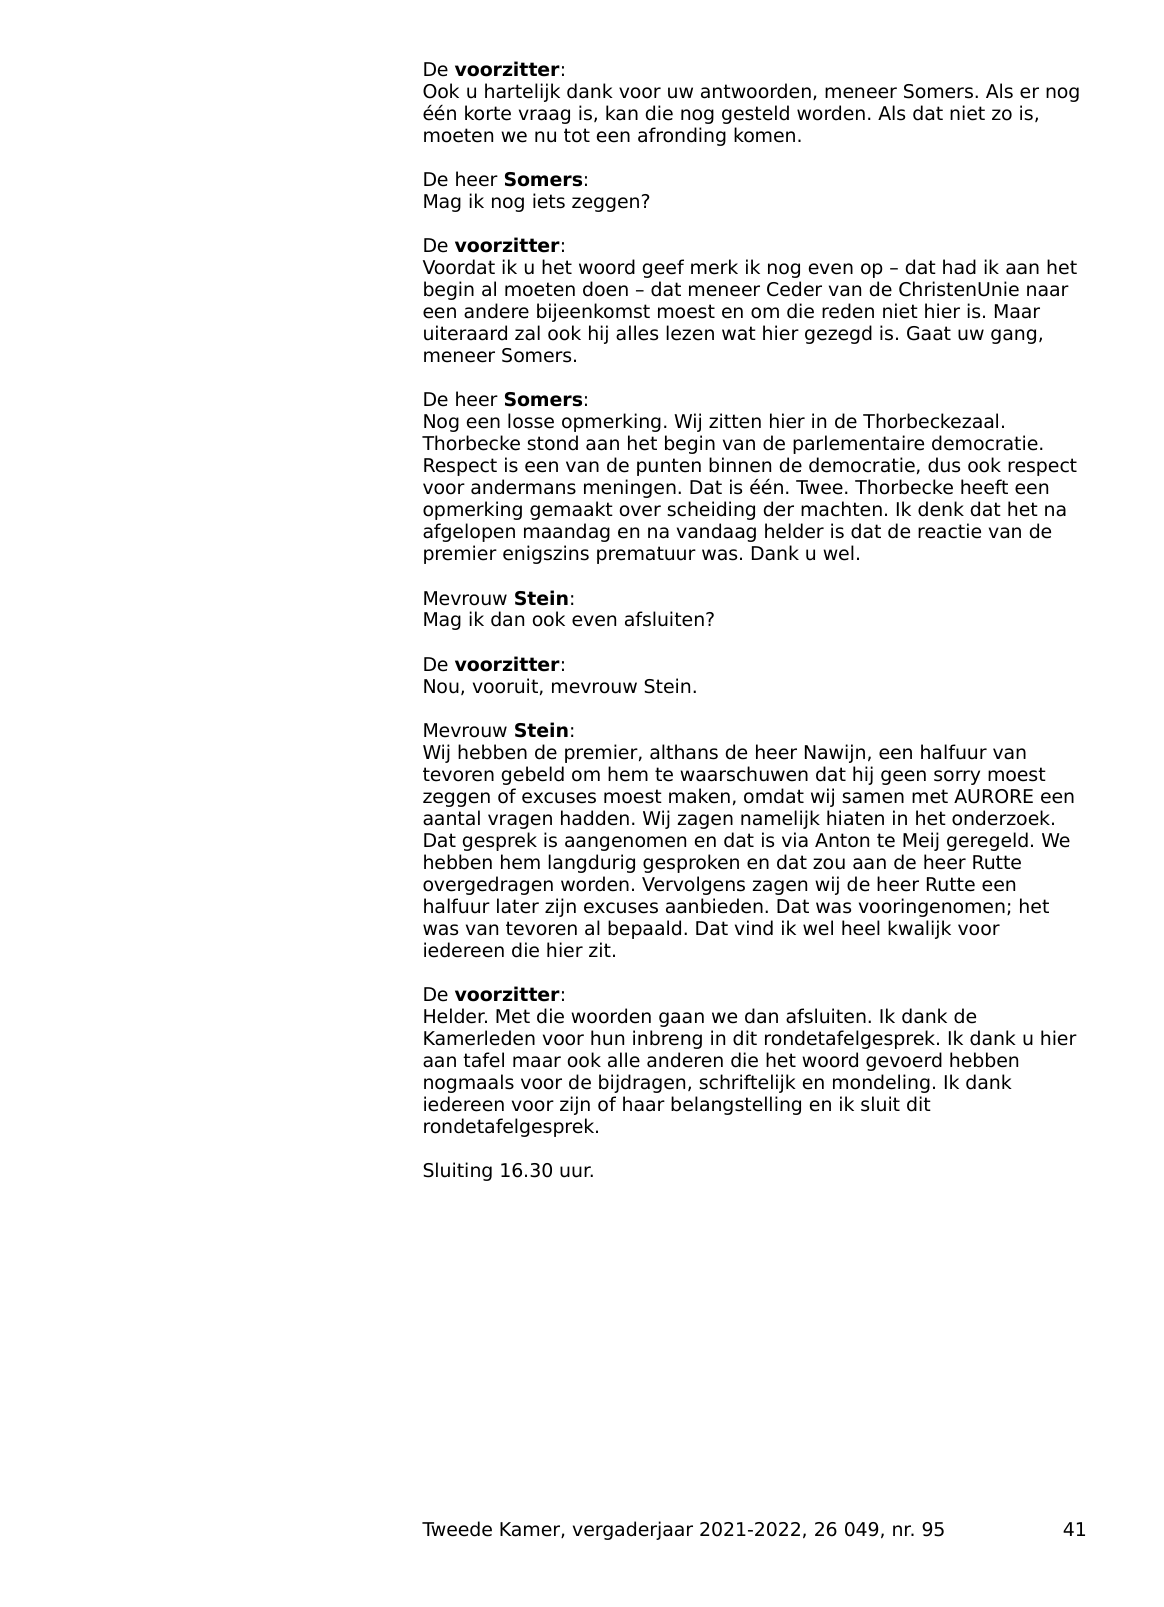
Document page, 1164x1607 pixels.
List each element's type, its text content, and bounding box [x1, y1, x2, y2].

text Voordat ik u het woord geef merk ik nog even op – dat had ik aan het begin al moeten doen – dat meneer Ceder van de ChristenUnie naar een andere bijeenkomst moest en om die reden niet hier is. Maar uiteraard zal ook hij alles lezen wat hier gezegd is. Gaat uw gang, meneer Somers. [422, 257, 1087, 367]
text De voorzitter: [422, 235, 1087, 257]
text Mag ik dan ook even afsluiten? [422, 609, 1087, 631]
text Nou, vooruit, mevrouw Stein. [422, 676, 1087, 697]
text De voorzitter: [422, 653, 1087, 676]
text Mevrouw Stein: [422, 720, 1087, 742]
text Sluiting 16.30 uur. [422, 1160, 1087, 1182]
text De heer Somers: [422, 169, 1087, 191]
text Nog een losse opmerking. Wij zitten hier in de Thorbeckezaal. Thorbecke stond aan het begin van de parlementaire democratie. Respect is een van de punten binnen de democratie, dus ook respect voor andermans meningen. Dat is één. Twee. Thorbecke heeft een opmerking gemaakt over scheiding der machten. Ik denk dat het na afgelopen maandag en na vandaag helder is dat de reactie van de premier enigszins prematuur was. Dank u wel. [422, 411, 1087, 565]
text Helder. Met die woorden gaan we dan afsluiten. Ik dank de Kamerleden voor hun inbreng in dit rondetafelgesprek. Ik dank u hier aan tafel maar ook alle anderen die het woord gevoerd hebben nogmaals voor de bijdragen, schriftelijk en mondeling. Ik dank iedereen voor zijn of haar belangstelling en ik sluit dit rondetafelgesprek. [422, 1006, 1087, 1137]
text De voorzitter: [422, 984, 1087, 1006]
text Mevrouw Stein: [422, 587, 1087, 609]
text Wij hebben de premier, althans de heer Nawijn, een halfuur van tevoren gebeld om hem te waarschuwen dat hij geen sorry moest zeggen of excuses moest maken, omdat wij samen met AURORE een aantal vragen hadden. Wij zagen namelijk hiaten in het onderzoek. Dat gesprek is aangenomen en dat is via Anton te Meij geregeld. We hebben hem langdurig gesproken en dat zou aan de heer Rutte overgedragen worden. Vervolgens zagen wij de heer Rutte een halfuur later zijn excuses aanbieden. Dat was vooringenomen; het was van tevoren al bepaald. Dat vind ik wel heel kwalijk voor iedereen die hier zit. [422, 742, 1087, 961]
text Mag ik nog iets zeggen? [422, 191, 1087, 213]
text Ook u hartelijk dank voor uw antwoorden, meneer Somers. Als er nog één korte vraag is, kan die nog gesteld worden. Als dat niet zo is, moeten we nu tot een afronding komen. [422, 81, 1087, 147]
text De heer Somers: [422, 389, 1087, 411]
text De voorzitter: [422, 59, 1087, 81]
